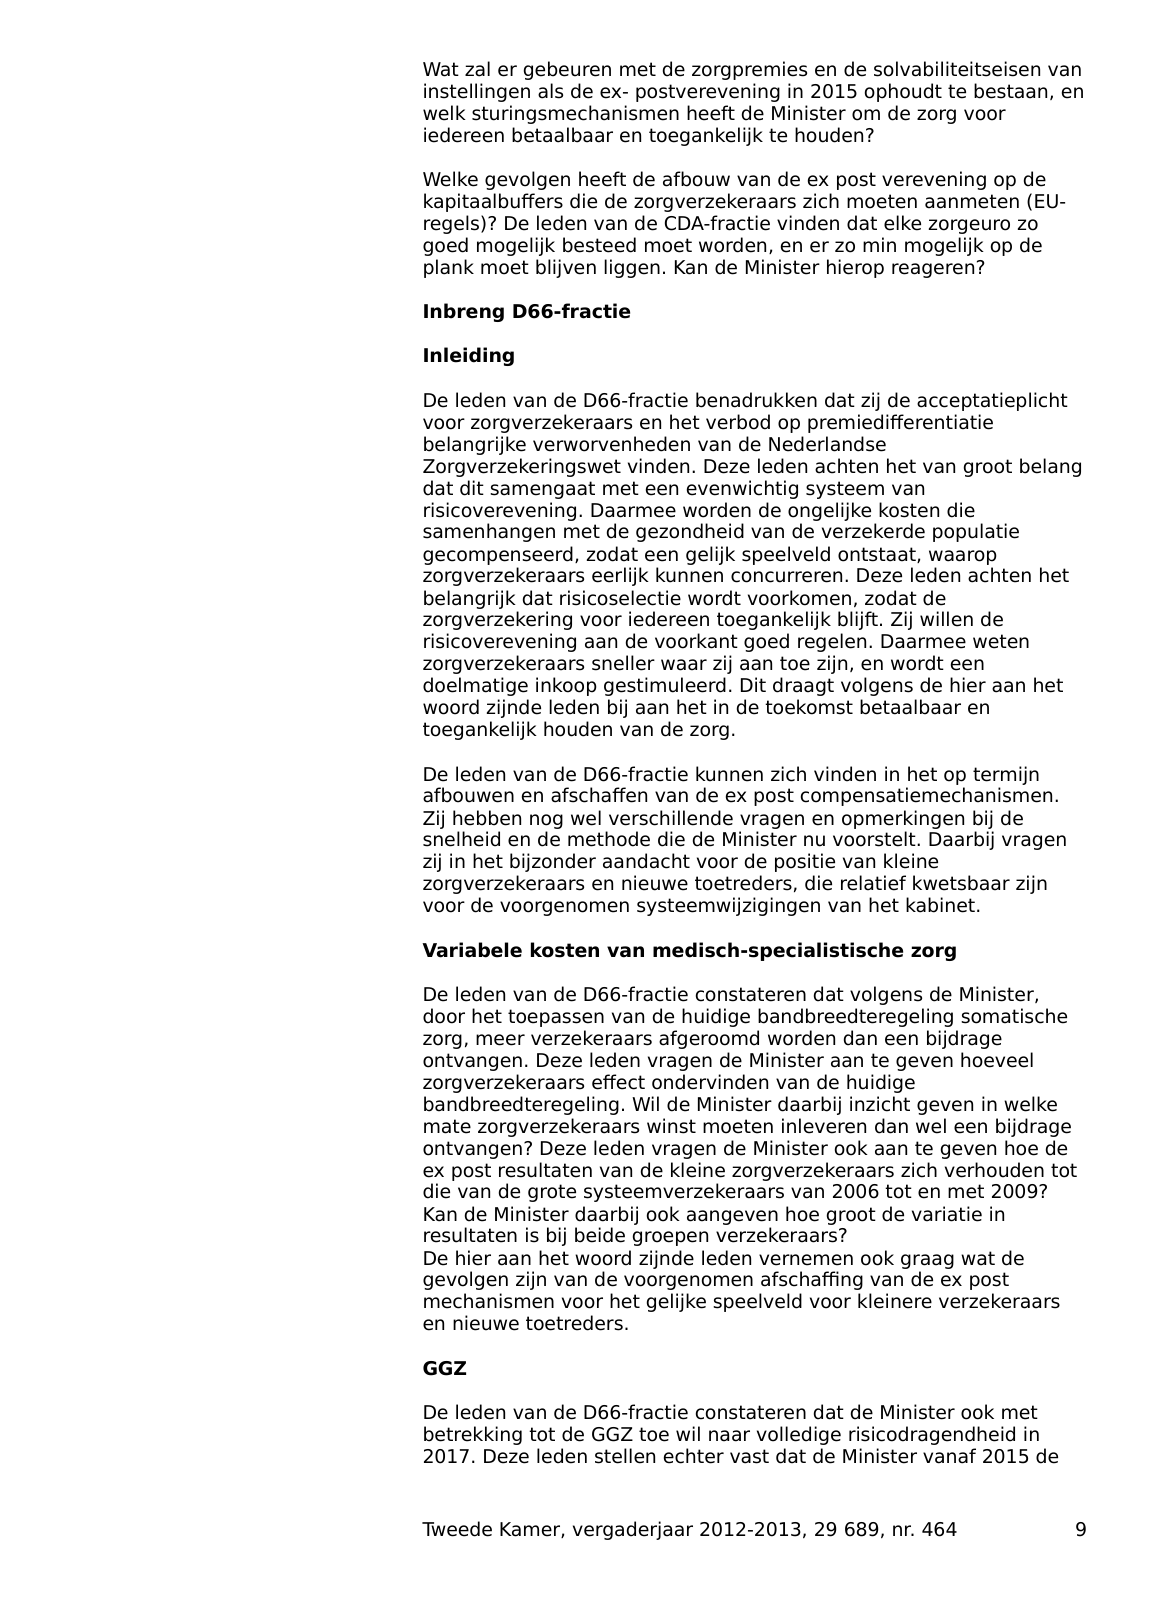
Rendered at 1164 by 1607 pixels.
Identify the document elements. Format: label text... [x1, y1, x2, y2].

text Wat zal er gebeuren met de zorgpremies en de solvabiliteitseisen van instellingen als de ex- postverevening in 2015 ophoudt te bestaan, en welk sturingsmechanismen heeft de Minister om de zorg voor iedereen betaalbaar en toegankelijk te houden? [422, 59, 1087, 147]
text De leden van de D66-fractie constateren dat volgens de Minister, door het toepassen van de huidige bandbreedteregeling somatische zorg, meer verzekeraars afgeroomd worden dan een bijdrage ontvangen. Deze leden vragen de Minister aan te geven hoeveel zorgverzekeraars effect ondervinden van de huidige bandbreedteregeling. Wil de Minister daarbij inzicht geven in welke mate zorgverzekeraars winst moeten inleveren dan wel een bijdrage ontvangen? Deze leden vragen de Minister ook aan te geven hoe de ex post resultaten van de kleine zorgverzekeraars zich verhouden tot die van de grote systeemverzekeraars van 2006 tot en met 2009? Kan de Minister daarbij ook aangeven hoe groot de variatie in resultaten is bij beide groepen verzekeraars? [422, 984, 1087, 1247]
subtitle Inleiding [422, 345, 1087, 367]
text Welke gevolgen heeft de afbouw van de ex post verevening op de kapitaalbuffers die de zorgverzekeraars zich moeten aanmeten (EU-regels)? De leden van de CDA-fractie vinden dat elke zorgeuro zo goed mogelijk besteed moet worden, en er zo min mogelijk op de plank moet blijven liggen. Kan de Minister hierop reageren? [422, 169, 1087, 279]
text De leden van de D66-fractie benadrukken dat zij de acceptatieplicht voor zorgverzekeraars en het verbod op premiedifferentiatie belangrijke verworvenheden van de Nederlandse Zorgverzekeringswet vinden. Deze leden achten het van groot belang dat dit samengaat met een evenwichtig systeem van risicoverevening. Daarmee worden de ongelijke kosten die samenhangen met de gezondheid van de verzekerde populatie gecompenseerd, zodat een gelijk speelveld ontstaat, waarop zorgverzekeraars eerlijk kunnen concurreren. Deze leden achten het belangrijk dat risicoselectie wordt voorkomen, zodat de zorgverzekering voor iedereen toegankelijk blijft. Zij willen de risicoverevening aan de voorkant goed regelen. Daarmee weten zorgverzekeraars sneller waar zij aan toe zijn, en wordt een doelmatige inkoop gestimuleerd. Dit draagt volgens de hier aan het woord zijnde leden bij aan het in de toekomst betaalbaar en toegankelijk houden van de zorg. [422, 389, 1087, 741]
text De hier aan het woord zijnde leden vernemen ook graag wat de gevolgen zijn van de voorgenomen afschaffing van de ex post mechanismen voor het gelijke speelveld voor kleinere verzekeraars en nieuwe toetreders. [422, 1247, 1087, 1335]
text De leden van de D66-fractie kunnen zich vinden in het op termijn afbouwen en afschaffen van de ex post compensatiemechanismen. Zij hebben nog wel verschillende vragen en opmerkingen bij de snelheid en de methode die de Minister nu voorstelt. Daarbij vragen zij in het bijzonder aandacht voor de positie van kleine zorgverzekeraars en nieuwe toetreders, die relatief kwetsbaar zijn voor de voorgenomen systeemwijzigingen van het kabinet. [422, 763, 1087, 917]
text De leden van de D66-fractie constateren dat de Minister ook met betrekking tot de GGZ toe wil naar volledige risicodragendheid in 2017. Deze leden stellen echter vast dat de Minister vanaf 2015 de [422, 1402, 1087, 1468]
subtitle Variabele kosten van medisch-specialistische zorg [422, 939, 1087, 961]
subtitle Inbreng D66-fractie [422, 301, 1087, 323]
subtitle GGZ [422, 1357, 1087, 1379]
